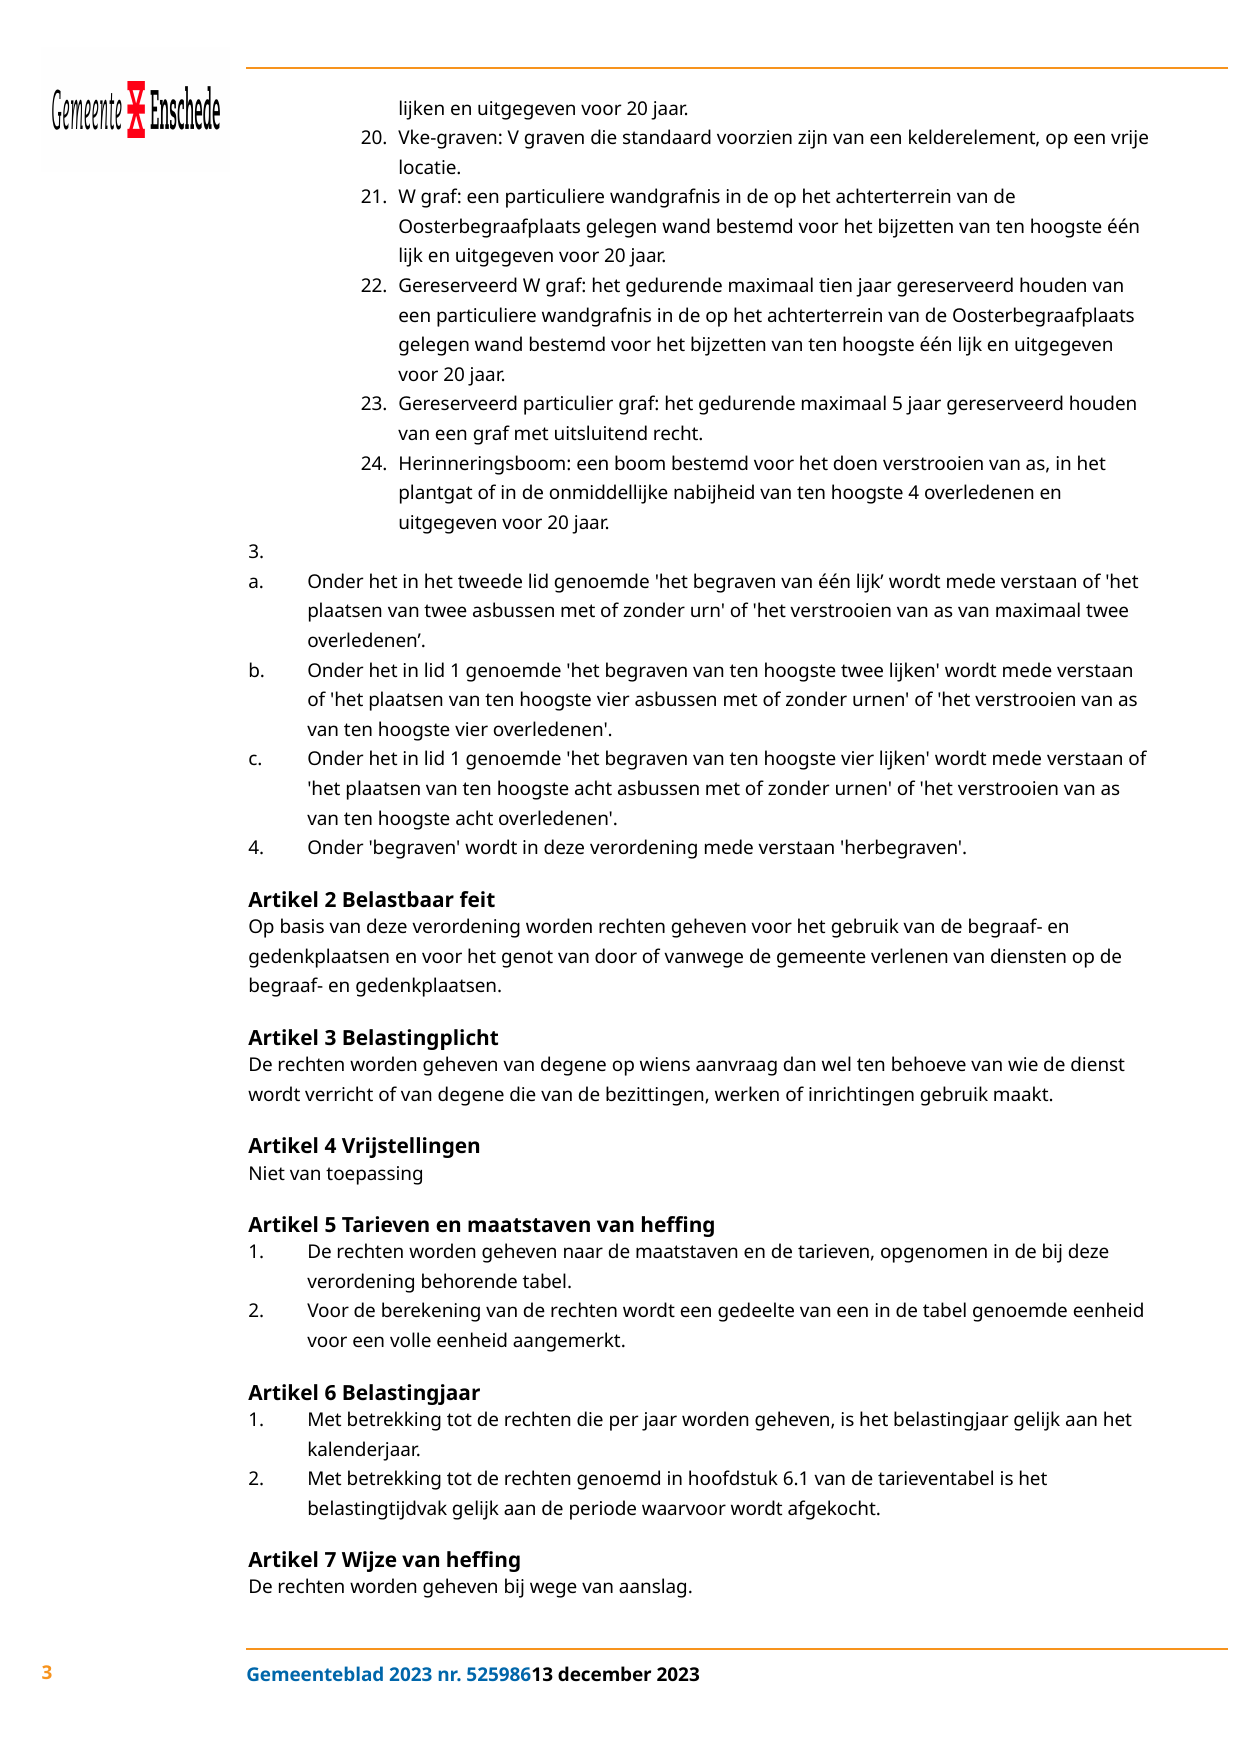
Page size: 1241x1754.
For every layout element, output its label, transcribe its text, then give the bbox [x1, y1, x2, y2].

list Vke-graven: V graven die standaard voorzien zijn van een kelderelement, op een vrije locatie. [361, 124, 1152, 180]
text Artikel 7 Wijze van heffing [248, 1545, 1152, 1574]
text Artikel 6 Belastingjaar [248, 1378, 1152, 1406]
list Met betrekking tot de rechten die per jaar worden geheven, is het belastingjaar gelijk aan het kalenderjaar. [248, 1406, 1152, 1461]
picture [41, 47, 231, 172]
list Herinneringsboom: een boom bestemd voor het doen verstrooien van as, in het plantgat of in de onmiddellijke nabijheid van ten hoogste 4 overledenen en uitgegeven voor 20 jaar. [361, 450, 1152, 535]
text Niet van toepassing [248, 1160, 1152, 1185]
list W graf: een particuliere wandgrafnis in de op het achterterrein van de Oosterbegraafplaats gelegen wand bestemd voor het bijzetten van ten hoogste één lijk en uitgegeven voor 20 jaar. [361, 183, 1152, 268]
list Met betrekking tot de rechten genoemd in hoofdstuk 6.1 van de tarieventabel is het belastingtijdvak gelijk aan de periode waarvoor wordt afgekocht. [248, 1465, 1152, 1521]
text Artikel 4 Vrijstellingen [248, 1131, 1152, 1160]
text Op basis van deze verordening worden rechten geheven voor het gebruik van de begraaf- en gedenkplaatsen en voor het genot van door of vanwege de gemeente verlenen van diensten op de begraaf- en gedenkplaatsen. [248, 913, 1152, 998]
list Onder het in lid 1 genoemde 'het begraven van ten hoogste twee lijken' wordt mede verstaan of 'het plaatsen van ten hoogste vier asbussen met of zonder urnen' of 'het verstrooien van as van ten hoogste vier overledenen'. [248, 657, 1152, 742]
list lijken en uitgegeven voor 20 jaar. [361, 95, 1152, 121]
list Voor de berekening van de rechten wordt een gedeelte van een in de tabel genoemde eenheid voor een volle eenheid aangemerkt. [248, 1298, 1152, 1353]
list Gereserveerd particulier graf: het gedurende maximaal 5 jaar gereserveerd houden van een graf met uitsluitend recht. [361, 391, 1152, 446]
list Onder het in lid 1 genoemde 'het begraven van ten hoogste vier lijken' wordt mede verstaan of 'het plaatsen van ten hoogste acht asbussen met of zonder urnen' of 'het verstrooien van as van ten hoogste acht overledenen'. [248, 746, 1152, 831]
text De rechten worden geheven bij wege van aanslag. [248, 1574, 1152, 1599]
text Artikel 2 Belastbaar feit [248, 885, 1152, 913]
text De rechten worden geheven van degene op wiens aanvraag dan wel ten behoeve van wie de dienst wordt verricht of van degene die van de bezittingen, werken of inrichtingen gebruik maakt. [248, 1051, 1152, 1107]
list Onder 'begraven' wordt in deze verordening mede verstaan 'herbegraven'. [248, 834, 1152, 860]
text Artikel 5 Tarieven en maatstaven van heffing [248, 1210, 1152, 1238]
list De rechten worden geheven naar de maatstaven en de tarieven, opgenomen in de bij deze verordening behorende tabel. [248, 1238, 1152, 1294]
text Artikel 3 Belastingplicht [248, 1023, 1152, 1051]
list Gereserveerd W graf: het gedurende maximaal tien jaar gereserveerd houden van een particuliere wandgrafnis in de op het achterterrein van de Oosterbegraafplaats gelegen wand bestemd voor het bijzetten van ten hoogste één lijk en uitgegeven voor 20 jaar. [361, 272, 1152, 387]
list Onder het in het tweede lid genoemde 'het begraven van één lijk’ wordt mede verstaan of 'het plaatsen van twee asbussen met of zonder urn' of 'het verstrooien van as van maximaal twee overledenen’. [248, 568, 1152, 653]
